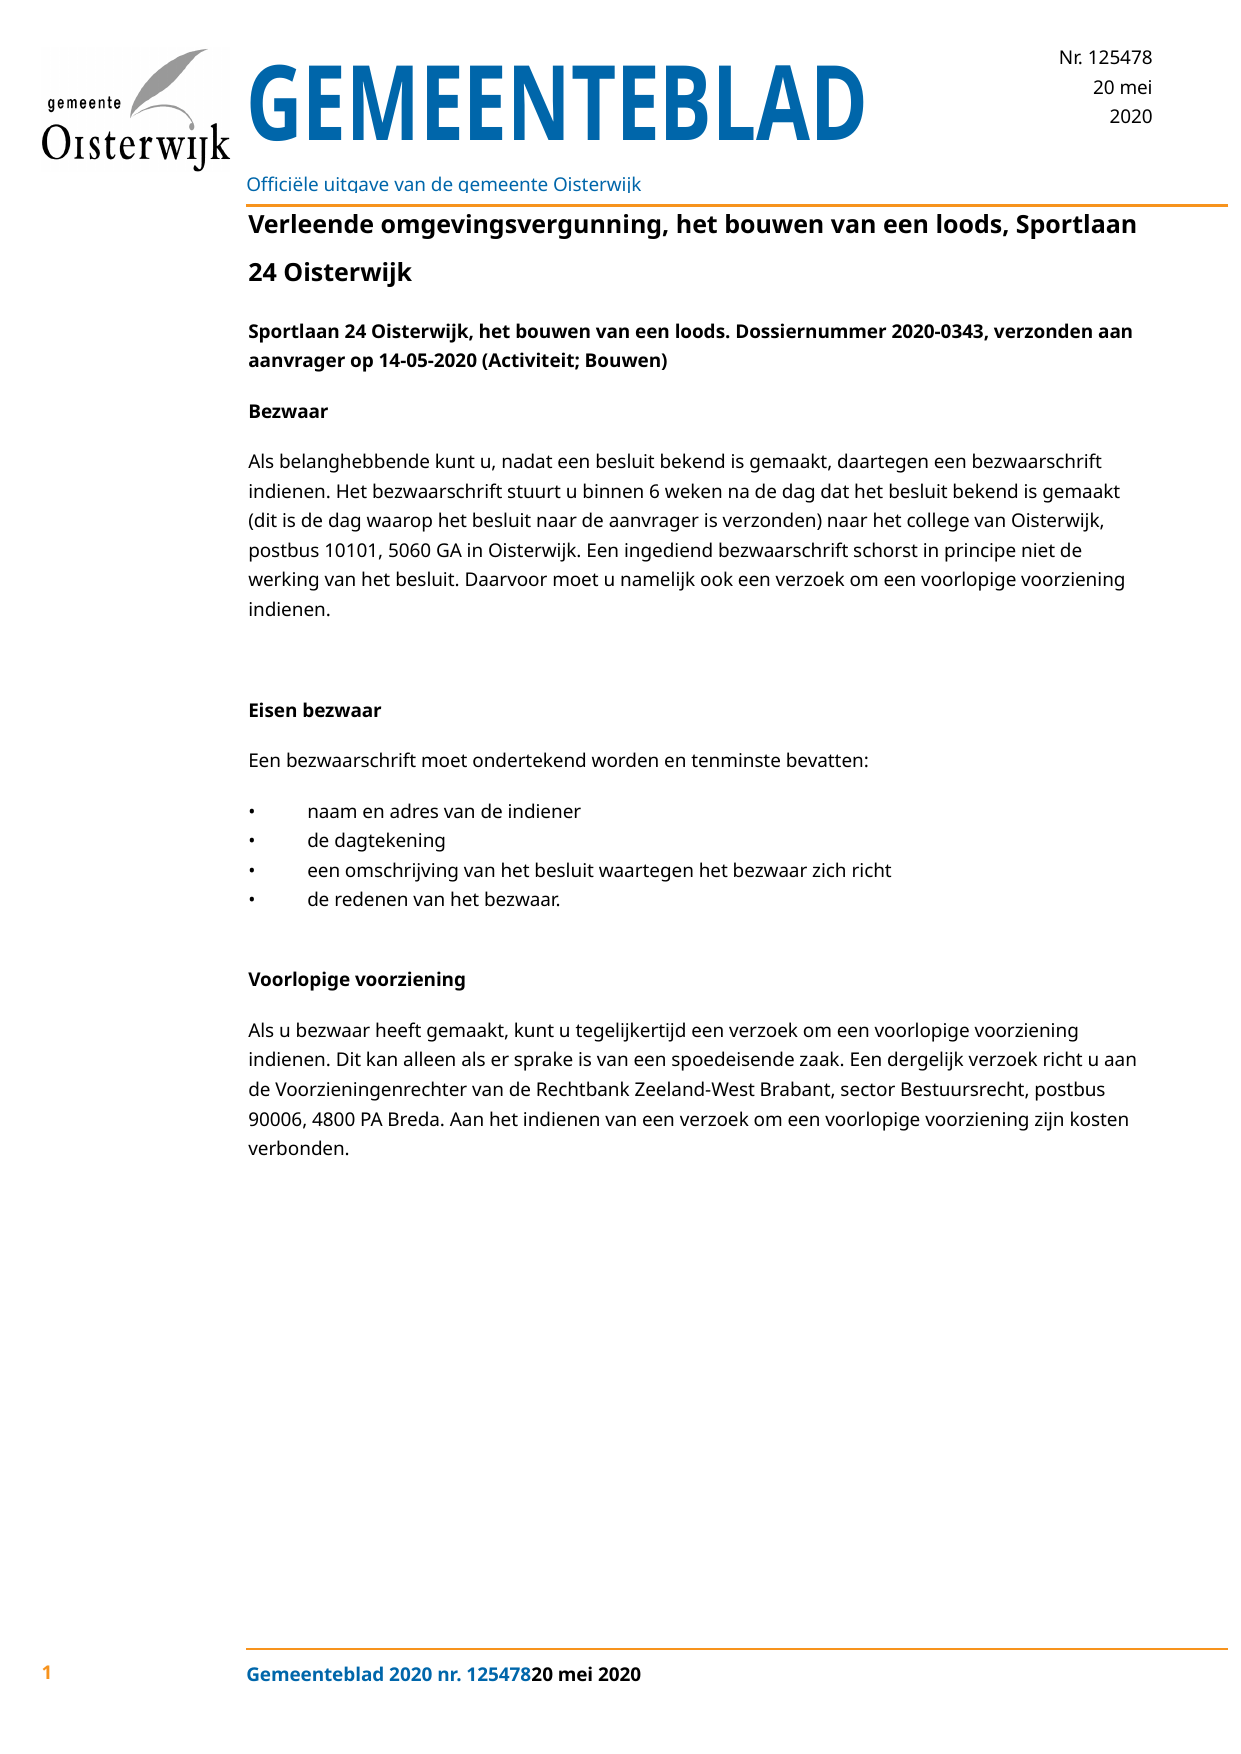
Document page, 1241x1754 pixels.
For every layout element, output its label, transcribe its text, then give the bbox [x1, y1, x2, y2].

text Sportlaan 24 Oisterwijk, het bouwen van een loods. Dossiernummer 2020-0343, verzonden aan aanvrager op 14-05-2020 (Activiteit; Bouwen) [248, 318, 1152, 373]
text Eisen bezwaar [248, 697, 1152, 723]
list de dagtekening [248, 827, 1152, 853]
text Als belanghebbende kunt u, nadat een besluit bekend is gemaakt, daartegen een bezwaarschrift indienen. Het bezwaarschrift stuurt u binnen 6 weken na de dag dat het besluit bekend is gemaakt (dit is de dag waarop het besluit naar de aanvrager is verzonden) naar het college van Oisterwijk, postbus 10101, 5060 GA in Oisterwijk. Een ingediend bezwaarschrift schorst in principe niet de werking van het besluit. Daarvoor moet u namelijk ook een verzoek om een voorlopige voorziening indienen. [248, 448, 1152, 622]
list naam en adres van de indiener [248, 798, 1152, 824]
list de redenen van het bezwaar. [248, 887, 1152, 912]
text Verleende omgevingsvergunning, het bouwen van een loods, Sportlaan 24 Oisterwijk [248, 207, 1152, 288]
list een omschrijving van het besluit waartegen het bezwaar zich richt [248, 857, 1152, 883]
text Een bezwaarschrift moet ondertekend worden en tenminste bevatten: [248, 747, 1152, 773]
text Als u bezwaar heeft gemaakt, kunt u tegelijkertijd een verzoek om een voorlopige voorziening indienen. Dit kan alleen als er sprake is van een spoedeisende zaak. Een dergelijk verzoek richt u aan de Voorzieningenrechter van de Rechtbank Zeeland-West Brabant, sector Bestuursrecht, postbus 90006, 4800 PA Breda. Aan het indienen van een verzoek om een voorlopige voorziening zijn kosten verbonden. [248, 1017, 1152, 1161]
picture [41, 47, 231, 172]
text Voorlopige voorziening [248, 967, 1152, 992]
text Bezwaar [248, 398, 1152, 424]
